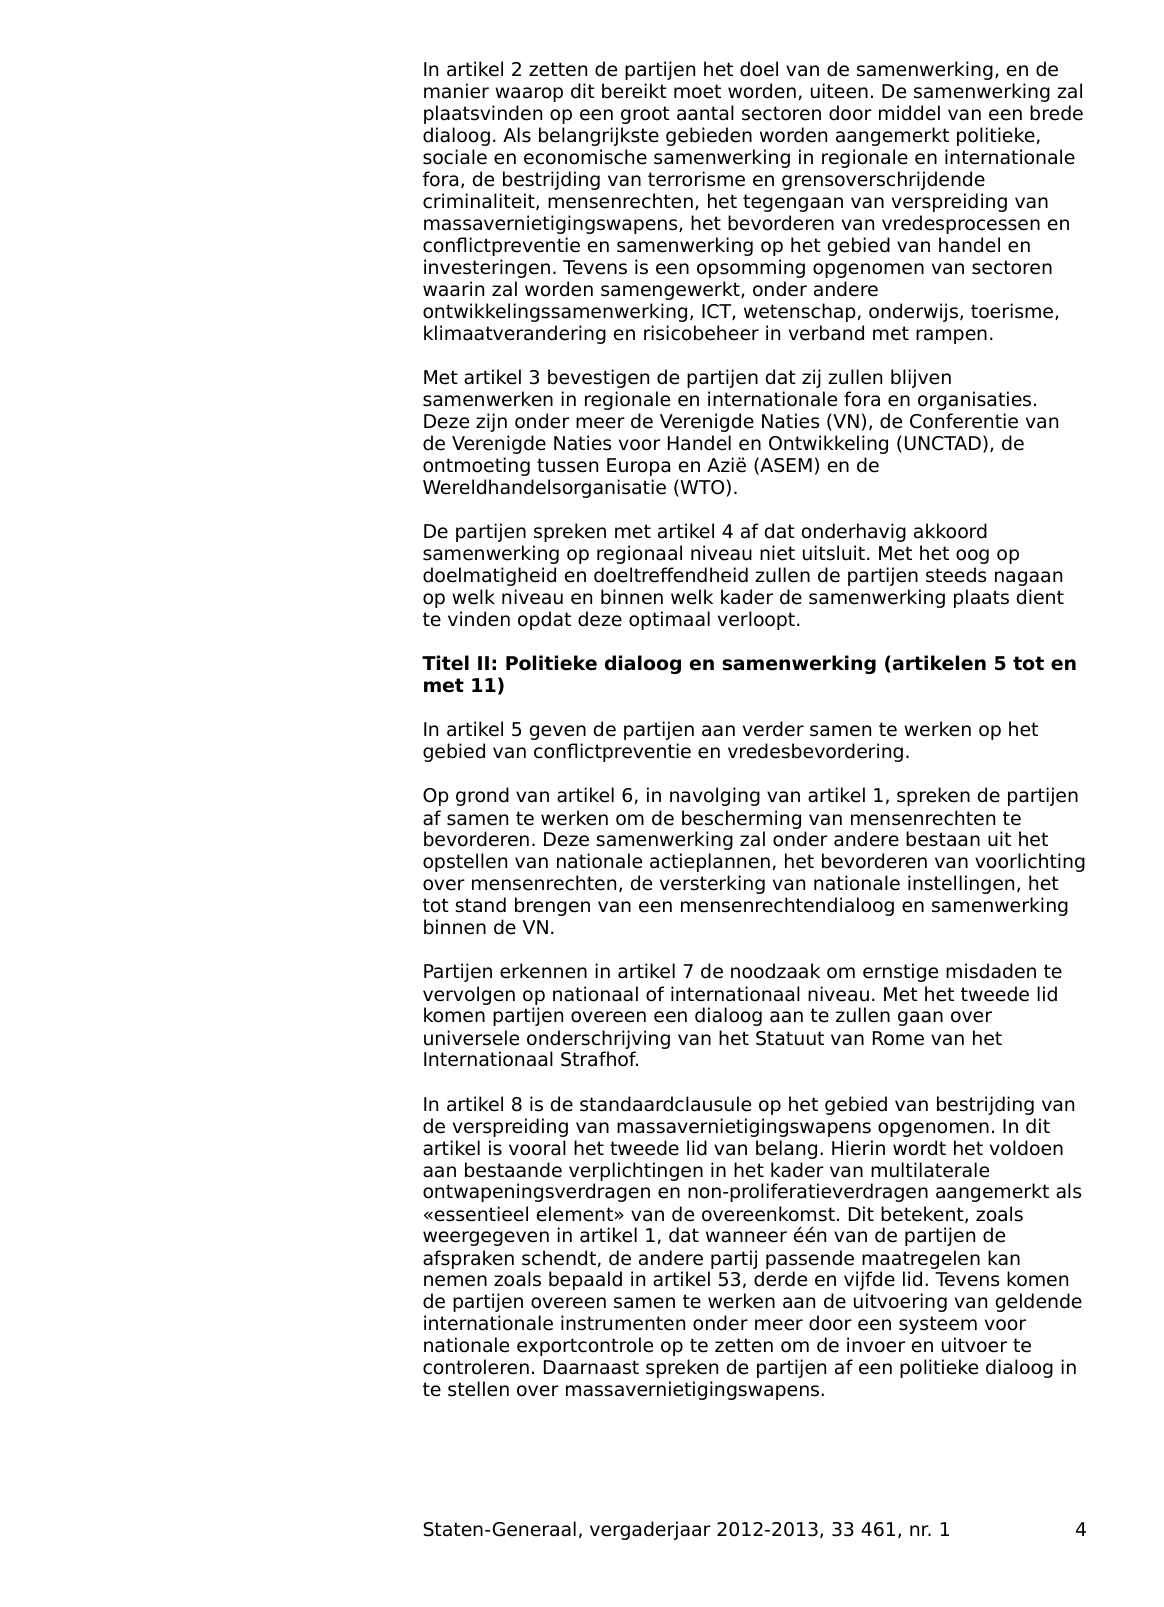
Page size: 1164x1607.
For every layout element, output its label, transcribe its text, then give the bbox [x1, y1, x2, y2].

text In artikel 8 is de standaardclausule op het gebied van bestrijding van de verspreiding van massavernietigingswapens opgenomen. In dit artikel is vooral het tweede lid van belang. Hierin wordt het voldoen aan bestaande verplichtingen in het kader van multilaterale ontwapeningsverdragen en non-proliferatieverdragen aangemerkt als «essentieel element» van de overeenkomst. Dit betekent, zoals weergegeven in artikel 1, dat wanneer één van de partijen de afspraken schendt, de andere partij passende maatregelen kan nemen zoals bepaald in artikel 53, derde en vijfde lid. Tevens komen de partijen overeen samen te werken aan de uitvoering van geldende internationale instrumenten onder meer door een systeem voor nationale exportcontrole op te zetten om de invoer en uitvoer te controleren. Daarnaast spreken de partijen af een politieke dialoog in te stellen over massavernietigingswapens. [422, 1093, 1087, 1401]
text In artikel 5 geven de partijen aan verder samen te werken op het gebied van conflictpreventie en vredesbevordering. [422, 719, 1087, 763]
text Met artikel 3 bevestigen de partijen dat zij zullen blijven samenwerken in regionale en internationale fora en organisaties. Deze zijn onder meer de Verenigde Naties (VN), de Conferentie van de Verenigde Naties voor Handel en Ontwikkeling (UNCTAD), de ontmoeting tussen Europa en Azië (ASEM) en de Wereldhandelsorganisatie (WTO). [422, 367, 1087, 499]
text In artikel 2 zetten de partijen het doel van de samenwerking, en de manier waarop dit bereikt moet worden, uiteen. De samenwerking zal plaatsvinden op een groot aantal sectoren door middel van een brede dialoog. Als belangrijkste gebieden worden aangemerkt politieke, sociale en economische samenwerking in regionale en internationale fora, de bestrijding van terrorisme en grensoverschrijdende criminaliteit, mensenrechten, het tegengaan van verspreiding van massavernietigingswapens, het bevorderen van vredesprocessen en conflictpreventie en samenwerking op het gebied van handel en investeringen. Tevens is een opsomming opgenomen van sectoren waarin zal worden samengewerkt, onder andere ontwikkelingssamenwerking, ICT, wetenschap, onderwijs, toerisme, klimaatverandering en risicobeheer in verband met rampen. [422, 59, 1087, 345]
text De partijen spreken met artikel 4 af dat onderhavig akkoord samenwerking op regionaal niveau niet uitsluit. Met het oog op doelmatigheid en doeltreffendheid zullen de partijen steeds nagaan op welk niveau en binnen welk kader de samenwerking plaats dient te vinden opdat deze optimaal verloopt. [422, 521, 1087, 631]
text Partijen erkennen in artikel 7 de noodzaak om ernstige misdaden te vervolgen op nationaal of internationaal niveau. Met het tweede lid komen partijen overeen een dialoog aan te zullen gaan over universele onderschrijving van het Statuut van Rome van het Internationaal Strafhof. [422, 961, 1087, 1071]
subtitle Titel II: Politieke dialoog en samenwerking (artikelen 5 tot en met 11) [422, 653, 1087, 697]
text Op grond van artikel 6, in navolging van artikel 1, spreken de partijen af samen te werken om de bescherming van mensenrechten te bevorderen. Deze samenwerking zal onder andere bestaan uit het opstellen van nationale actieplannen, het bevorderen van voorlichting over mensenrechten, de versterking van nationale instellingen, het tot stand brengen van een mensenrechtendialoog en samenwerking binnen de VN. [422, 785, 1087, 939]
